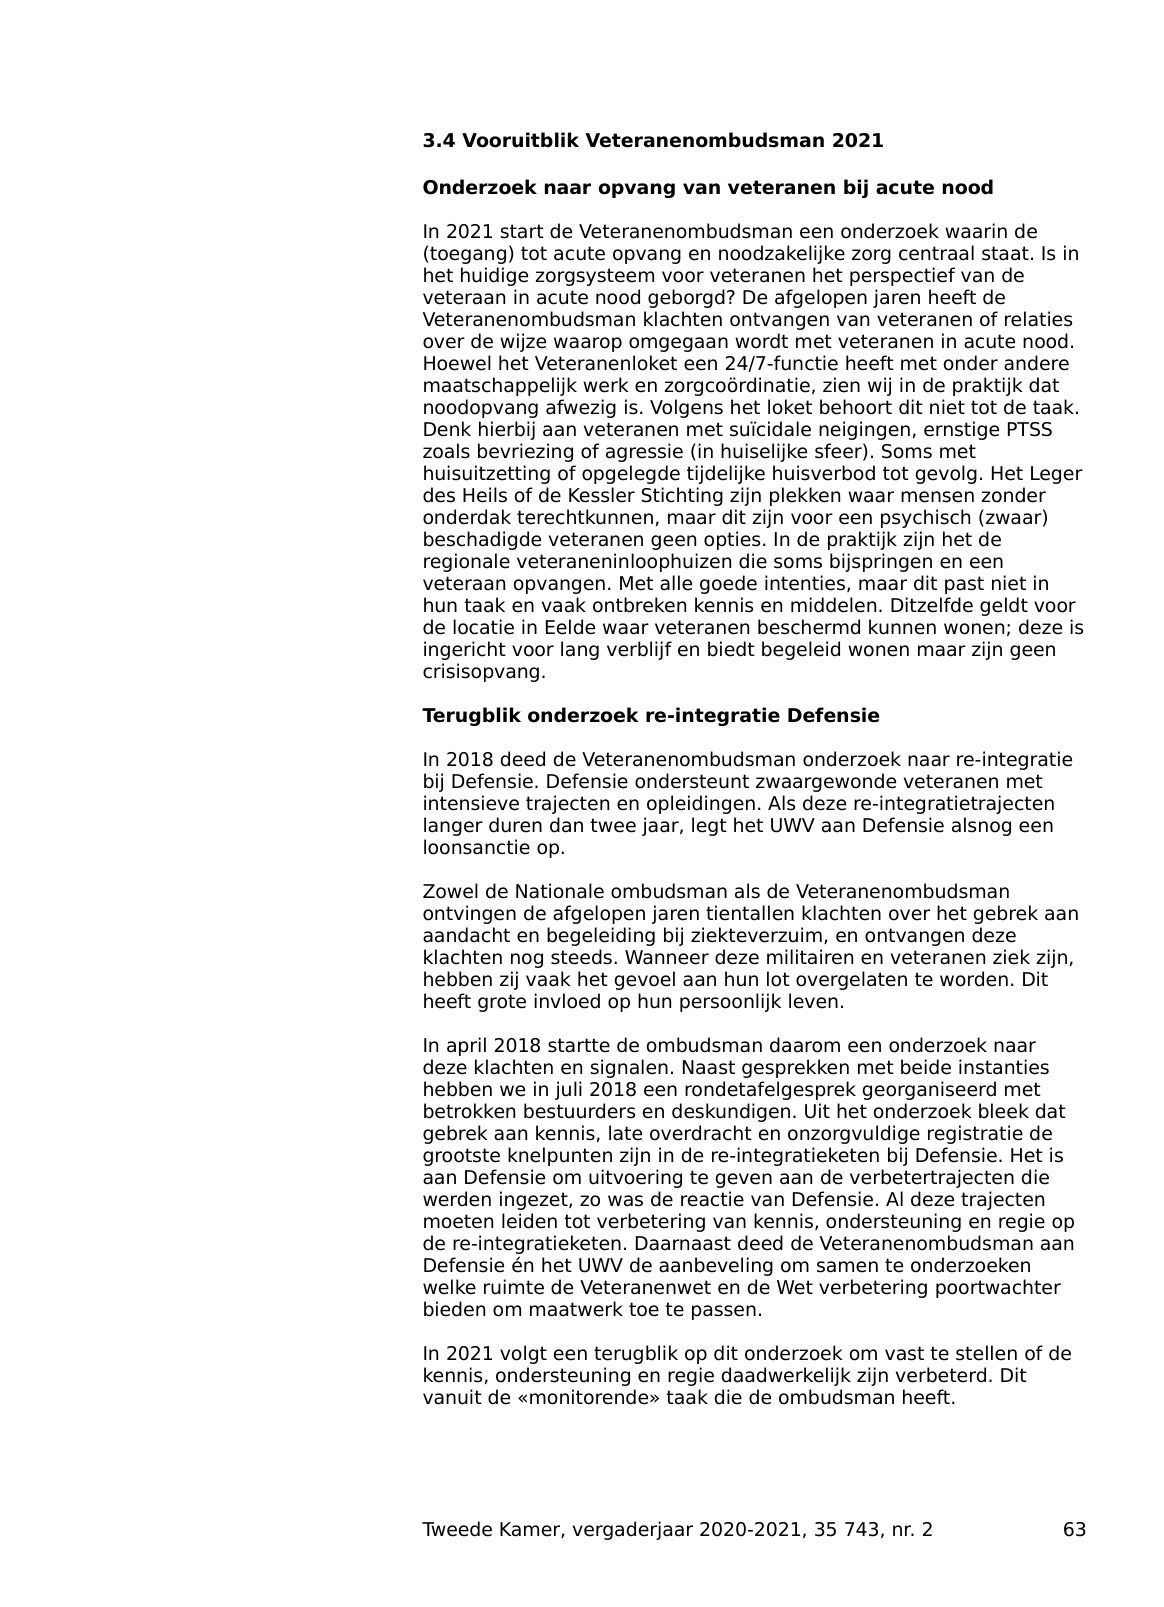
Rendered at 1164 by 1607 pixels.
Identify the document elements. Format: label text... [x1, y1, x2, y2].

subtitle 3.4 Vooruitblik Veteranenombudsman 2021 [422, 130, 1087, 152]
text In 2018 deed de Veteranenombudsman onderzoek naar re-integratie bij Defensie. Defensie ondersteunt zwaargewonde veteranen met intensieve trajecten en opleidingen. Als deze re-integratietrajecten langer duren dan twee jaar, legt het UWV aan Defensie alsnog een loonsanctie op. [422, 749, 1087, 859]
text Zowel de Nationale ombudsman als de Veteranenombudsman ontvingen de afgelopen jaren tientallen klachten over het gebrek aan aandacht en begeleiding bij ziekteverzuim, en ontvangen deze klachten nog steeds. Wanneer deze militairen en veteranen ziek zijn, hebben zij vaak het gevoel aan hun lot overgelaten te worden. Dit heeft grote invloed op hun persoonlijk leven. [422, 881, 1087, 1013]
text In april 2018 startte de ombudsman daarom een onderzoek naar deze klachten en signalen. Naast gesprekken met beide instanties hebben we in juli 2018 een rondetafelgesprek georganiseerd met betrokken bestuurders en deskundigen. Uit het onderzoek bleek dat gebrek aan kennis, late overdracht en onzorgvuldige registratie de grootste knelpunten zijn in de re-integratieketen bij Defensie. Het is aan Defensie om uitvoering te geven aan de verbetertrajecten die werden ingezet, zo was de reactie van Defensie. Al deze trajecten moeten leiden tot verbetering van kennis, ondersteuning en regie op de re-integratieketen. Daarnaast deed de Veteranenombudsman aan Defensie én het UWV de aanbeveling om samen te onderzoeken welke ruimte de Veteranenwet en de Wet verbetering poortwachter bieden om maatwerk toe te passen. [422, 1035, 1087, 1321]
text In 2021 volgt een terugblik op dit onderzoek om vast te stellen of de kennis, ondersteuning en regie daadwerkelijk zijn verbeterd. Dit vanuit de «monitorende» taak die de ombudsman heeft. [422, 1343, 1087, 1409]
text In 2021 start de Veteranenombudsman een onderzoek waarin de (toegang) tot acute opvang en noodzakelijke zorg centraal staat. Is in het huidige zorgsysteem voor veteranen het perspectief van de veteraan in acute nood geborgd? De afgelopen jaren heeft de Veteranenombudsman klachten ontvangen van veteranen of relaties over de wijze waarop omgegaan wordt met veteranen in acute nood. Hoewel het Veteranenloket een 24/7-functie heeft met onder andere maatschappelijk werk en zorgcoördinatie, zien wij in de praktijk dat noodopvang afwezig is. Volgens het loket behoort dit niet tot de taak. Denk hierbij aan veteranen met suïcidale neigingen, ernstige PTSS zoals bevriezing of agressie (in huiselijke sfeer). Soms met huisuitzetting of opgelegde tijdelijke huisverbod tot gevolg. Het Leger des Heils of de Kessler Stichting zijn plekken waar mensen zonder onderdak terechtkunnen, maar dit zijn voor een psychisch (zwaar) beschadigde veteranen geen opties. In de praktijk zijn het de regionale veteraneninloophuizen die soms bijspringen en een veteraan opvangen. Met alle goede intenties, maar dit past niet in hun taak en vaak ontbreken kennis en middelen. Ditzelfde geldt voor de locatie in Eelde waar veteranen beschermd kunnen wonen; deze is ingericht voor lang verblijf en biedt begeleid wonen maar zijn geen crisisopvang. [422, 221, 1087, 683]
subtitle Onderzoek naar opvang van veteranen bij acute nood [422, 177, 1087, 199]
subtitle Terugblik onderzoek re-integratie Defensie [422, 705, 1087, 727]
